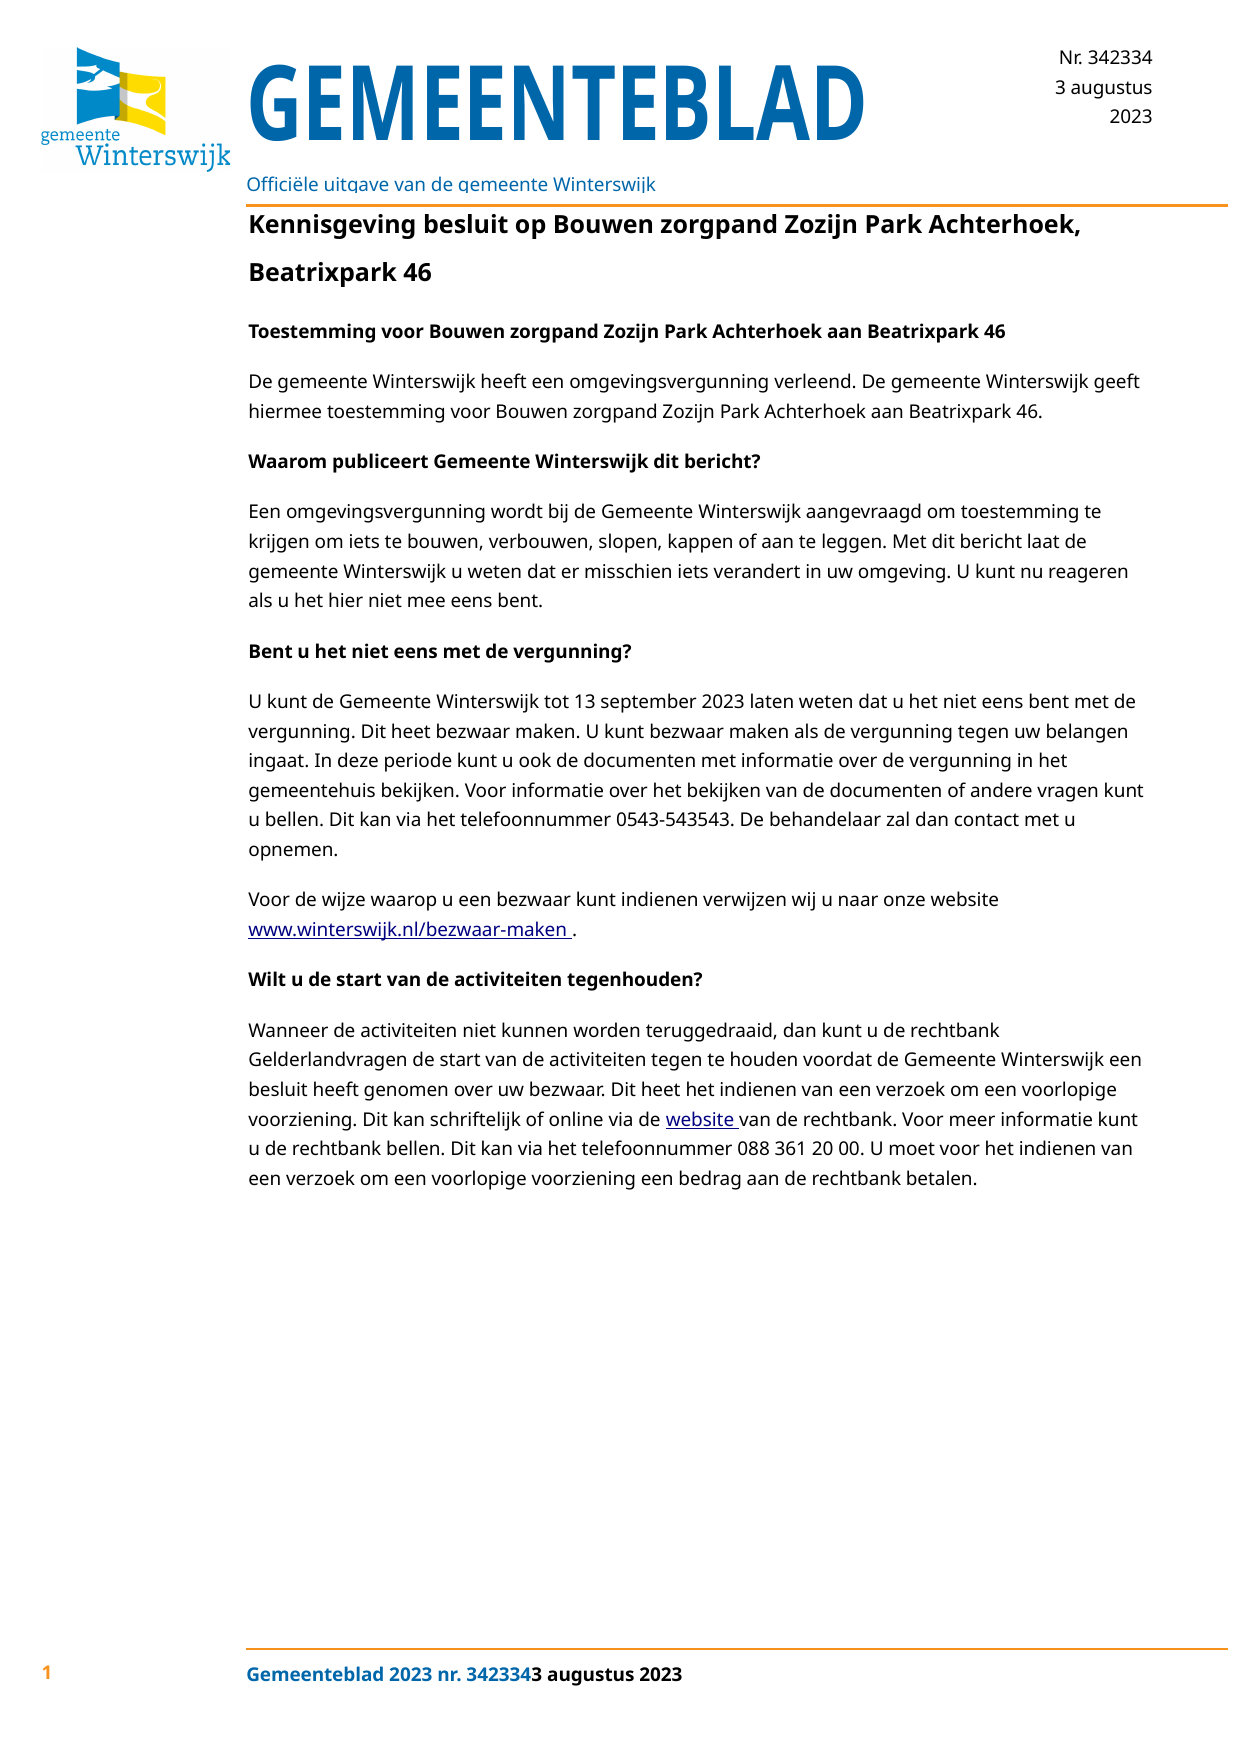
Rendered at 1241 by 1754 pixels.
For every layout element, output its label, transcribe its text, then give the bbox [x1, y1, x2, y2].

picture [225, 153, 231, 162]
text U kunt de Gemeente Winterswijk tot 13 september 2023 laten weten dat u het niet eens bent met de vergunning. Dit heet bezwaar maken. U kunt bezwaar maken als de vergunning tegen uw belangen ingaat. In deze periode kunt u ook de documenten met informatie over de vergunning in het gemeentehuis bekijken. Voor informatie over het bekijken van de documenten of andere vragen kunt u bellen. Dit kan via het telefoonnummer 0543-543543. De behandelaar zal dan contact met u opnemen. [248, 688, 1152, 862]
text Wilt u de start van de activiteiten tegenhouden? [248, 967, 1152, 992]
picture [41, 47, 231, 172]
text Kennisgeving besluit op Bouwen zorgpand Zozijn Park Achterhoek, Beatrixpark 46 [248, 207, 1152, 288]
text Een omgevingsvergunning wordt bij de Gemeente Winterswijk aangevraagd om toestemming te krijgen om iets te bouwen, verbouwen, slopen, kappen of aan te leggen. Met dit bericht laat de gemeente Winterswijk u weten dat er misschien iets verandert in uw omgeving. U kunt nu reageren als u het hier niet mee eens bent. [248, 499, 1152, 613]
text Waarom publiceert Gemeente Winterswijk dit bericht? [248, 448, 1152, 474]
text Voor de wijze waarop u een bezwaar kunt indienen verwijzen wij u naar onze website www.winterswijk.nl/bezwaar-maken . [248, 887, 1152, 942]
text Toestemming voor Bouwen zorgpand Zozijn Park Achterhoek aan Beatrixpark 46 [248, 318, 1152, 344]
text Wanneer de activiteiten niet kunnen worden teruggedraaid, dan kunt u de rechtbank Gelderlandvragen de start van de activiteiten tegen te houden voordat de Gemeente Winterswijk een besluit heeft genomen over uw bezwaar. Dit heet het indienen van een verzoek om een voorlopige voorziening. Dit kan schriftelijk of online via de website van de rechtbank. Voor meer informatie kunt u de rechtbank bellen. Dit kan via het telefoonnummer 088 361 20 00. U moet voor het indienen van een verzoek om een voorlopige voorziening een bedrag aan de rechtbank betalen. [248, 1017, 1152, 1191]
text De gemeente Winterswijk heeft een omgevingsvergunning verleend. De gemeente Winterswijk geeft hiermee toestemming voor Bouwen zorgpand Zozijn Park Achterhoek aan Beatrixpark 46. [248, 368, 1152, 424]
text Bent u het niet eens met de vergunning? [248, 638, 1152, 664]
